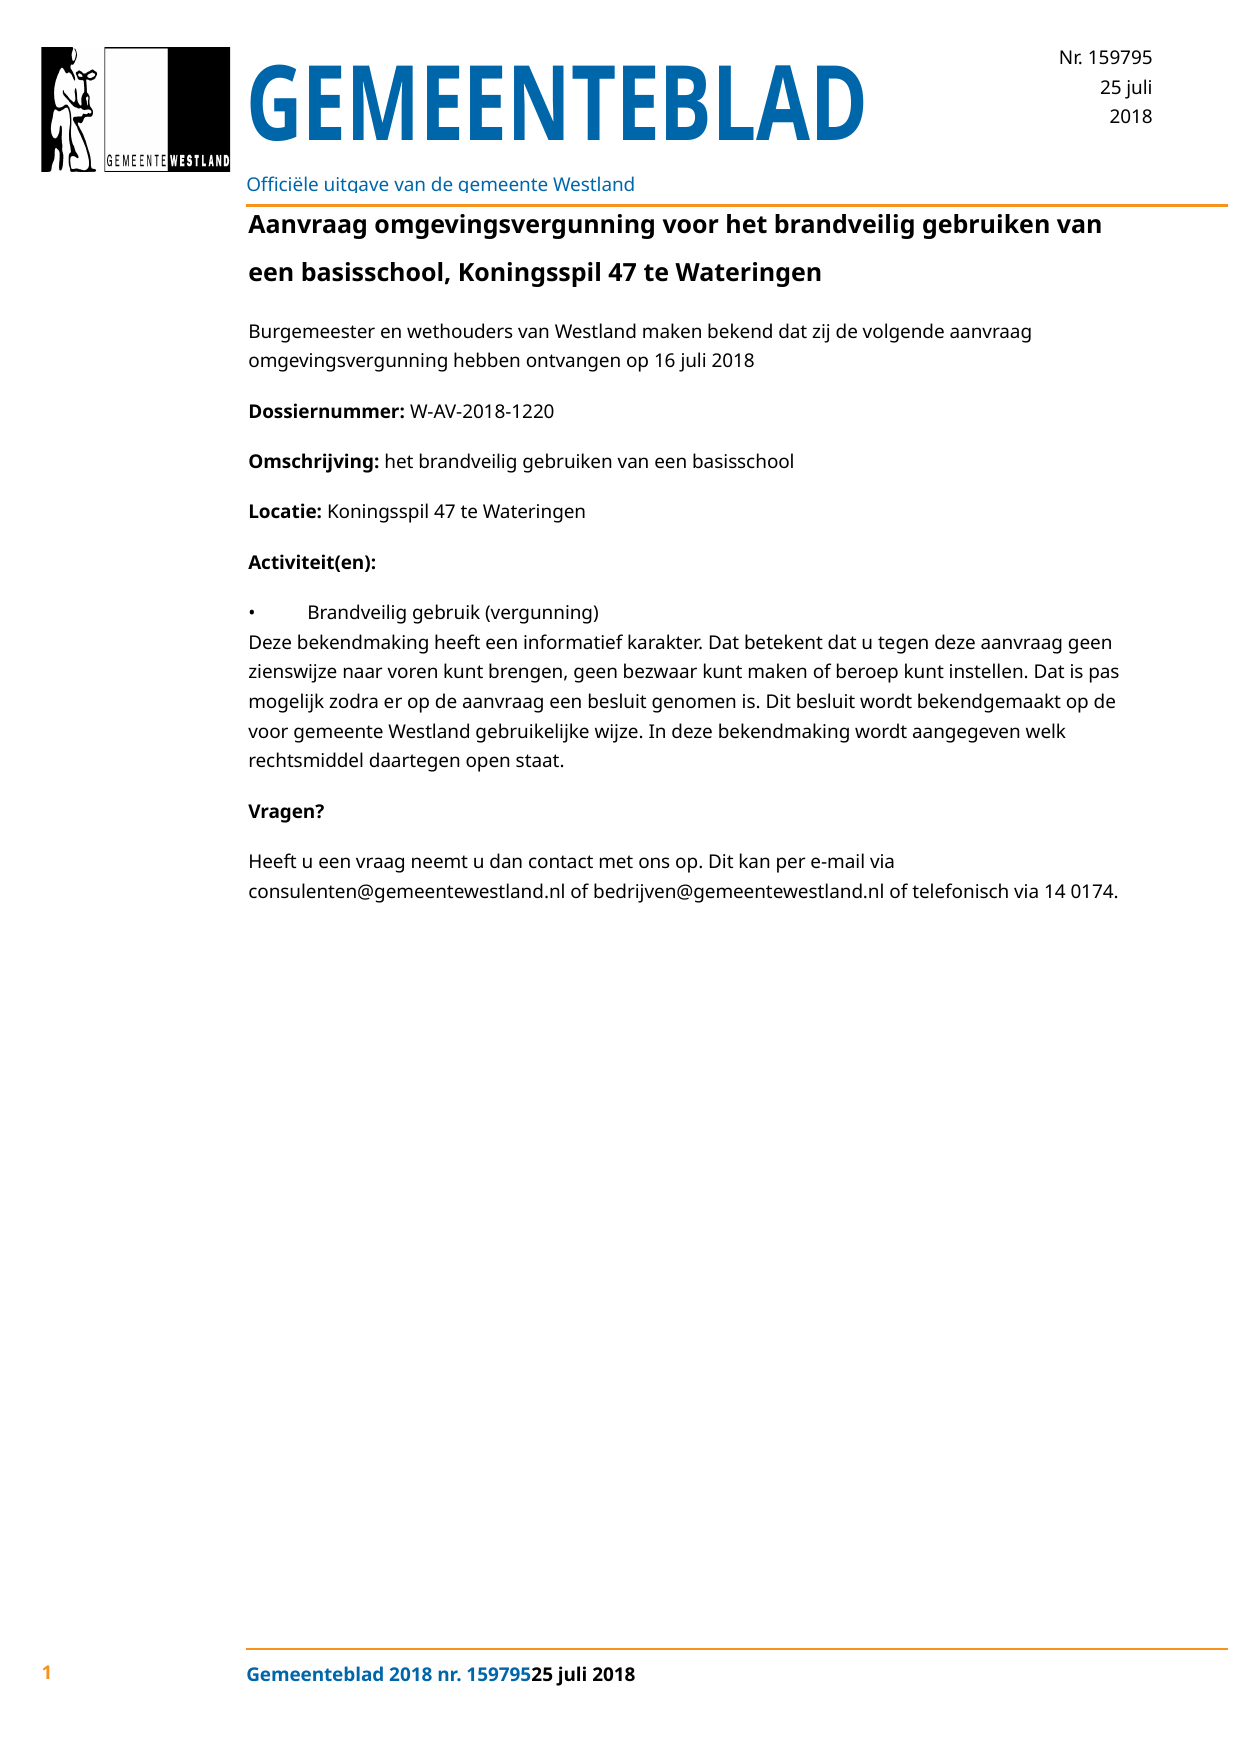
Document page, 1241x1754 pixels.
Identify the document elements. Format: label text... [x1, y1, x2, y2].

list Brandveilig gebruik (vergunning) [248, 599, 1152, 625]
text Deze bekendmaking heeft een informatief karakter. Dat betekent dat u tegen deze aanvraag geen zienswijze naar voren kunt brengen, geen bezwaar kunt maken of beroep kunt instellen. Dat is pas mogelijk zodra er op de aanvraag een besluit genomen is. Dit besluit wordt bekendgemaakt op de voor gemeente Westland gebruikelijke wijze. In deze bekendmaking wordt aangegeven welk rechtsmiddel daartegen open staat. [248, 629, 1152, 773]
text Vragen? [248, 798, 1152, 824]
text Locatie: Koningsspil 47 te Wateringen [248, 499, 1152, 524]
text Dossiernummer: W-AV-2018-1220 [248, 398, 1152, 424]
text Activiteit(en): [248, 549, 1152, 575]
text Aanvraag omgevingsvergunning voor het brandveilig gebruiken van een basisschool, Koningsspil 47 te Wateringen [248, 207, 1152, 288]
text Omschrijving: het brandveilig gebruiken van een basisschool [248, 448, 1152, 474]
text Burgemeester en wethouders van Westland maken bekend dat zij de volgende aanvraag omgevingsvergunning hebben ontvangen op 16 juli 2018 [248, 318, 1152, 373]
text Heeft u een vraag neemt u dan contact met ons op. Dit kan per e-mail via consulenten@gemeentewestland.nl of bedrijven@gemeentewestland.nl of telefonisch via 14 0174. [248, 848, 1152, 904]
picture [41, 47, 231, 172]
